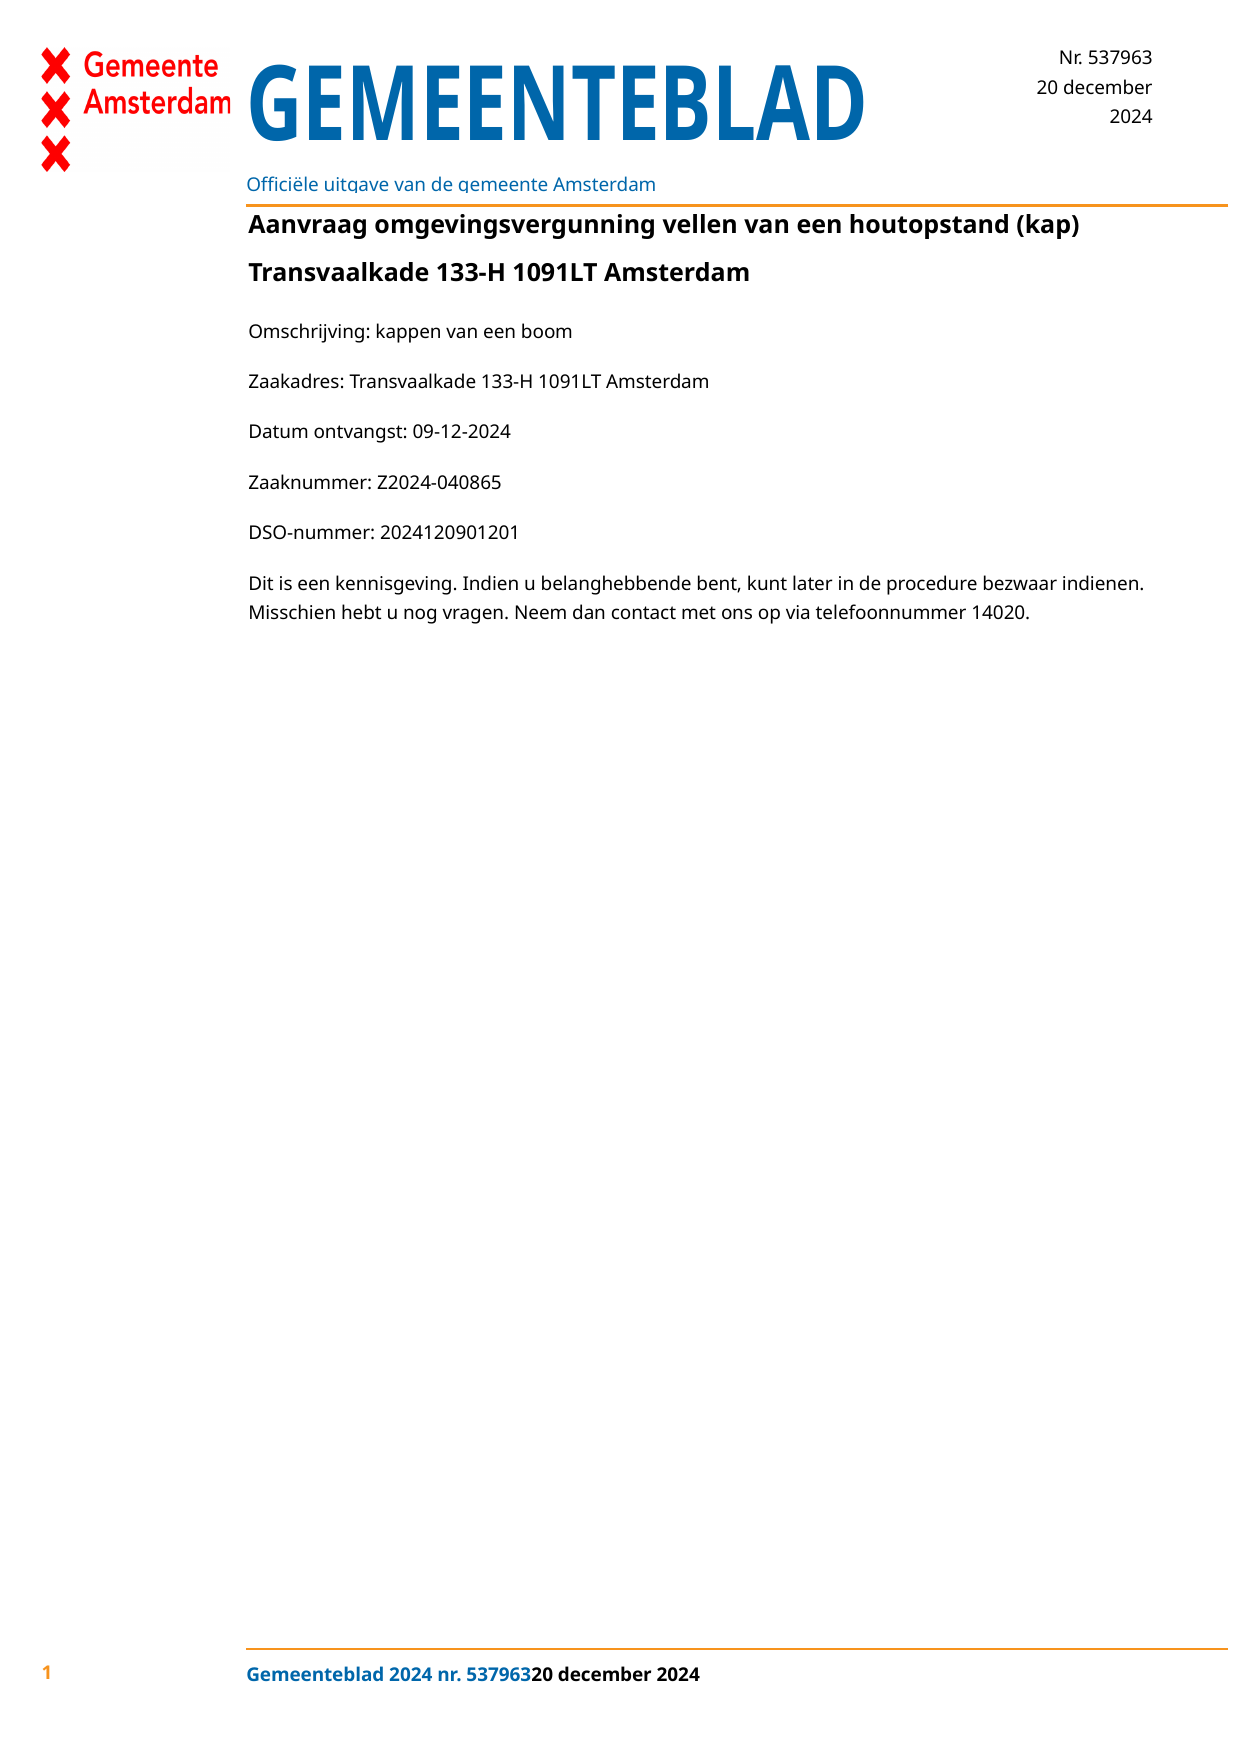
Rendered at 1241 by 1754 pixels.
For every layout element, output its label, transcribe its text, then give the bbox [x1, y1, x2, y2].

text Zaaknummer: Z2024-040865 [248, 469, 1152, 495]
text Zaakadres: Transvaalkade 133-H 1091LT Amsterdam [248, 368, 1152, 394]
picture [41, 47, 231, 172]
text DSO-nummer: 2024120901201 [248, 519, 1152, 545]
text Aanvraag omgevingsvergunning vellen van een houtopstand (kap) Transvaalkade 133-H 1091LT Amsterdam [248, 207, 1152, 288]
text Dit is een kennisgeving. Indien u belanghebbende bent, kunt later in de procedure bezwaar indienen. Misschien hebt u nog vragen. Neem dan contact met ons op via telefoonnummer 14020. [248, 570, 1152, 625]
text Datum ontvangst: 09-12-2024 [248, 419, 1152, 444]
text Omschrijving: kappen van een boom [248, 318, 1152, 344]
